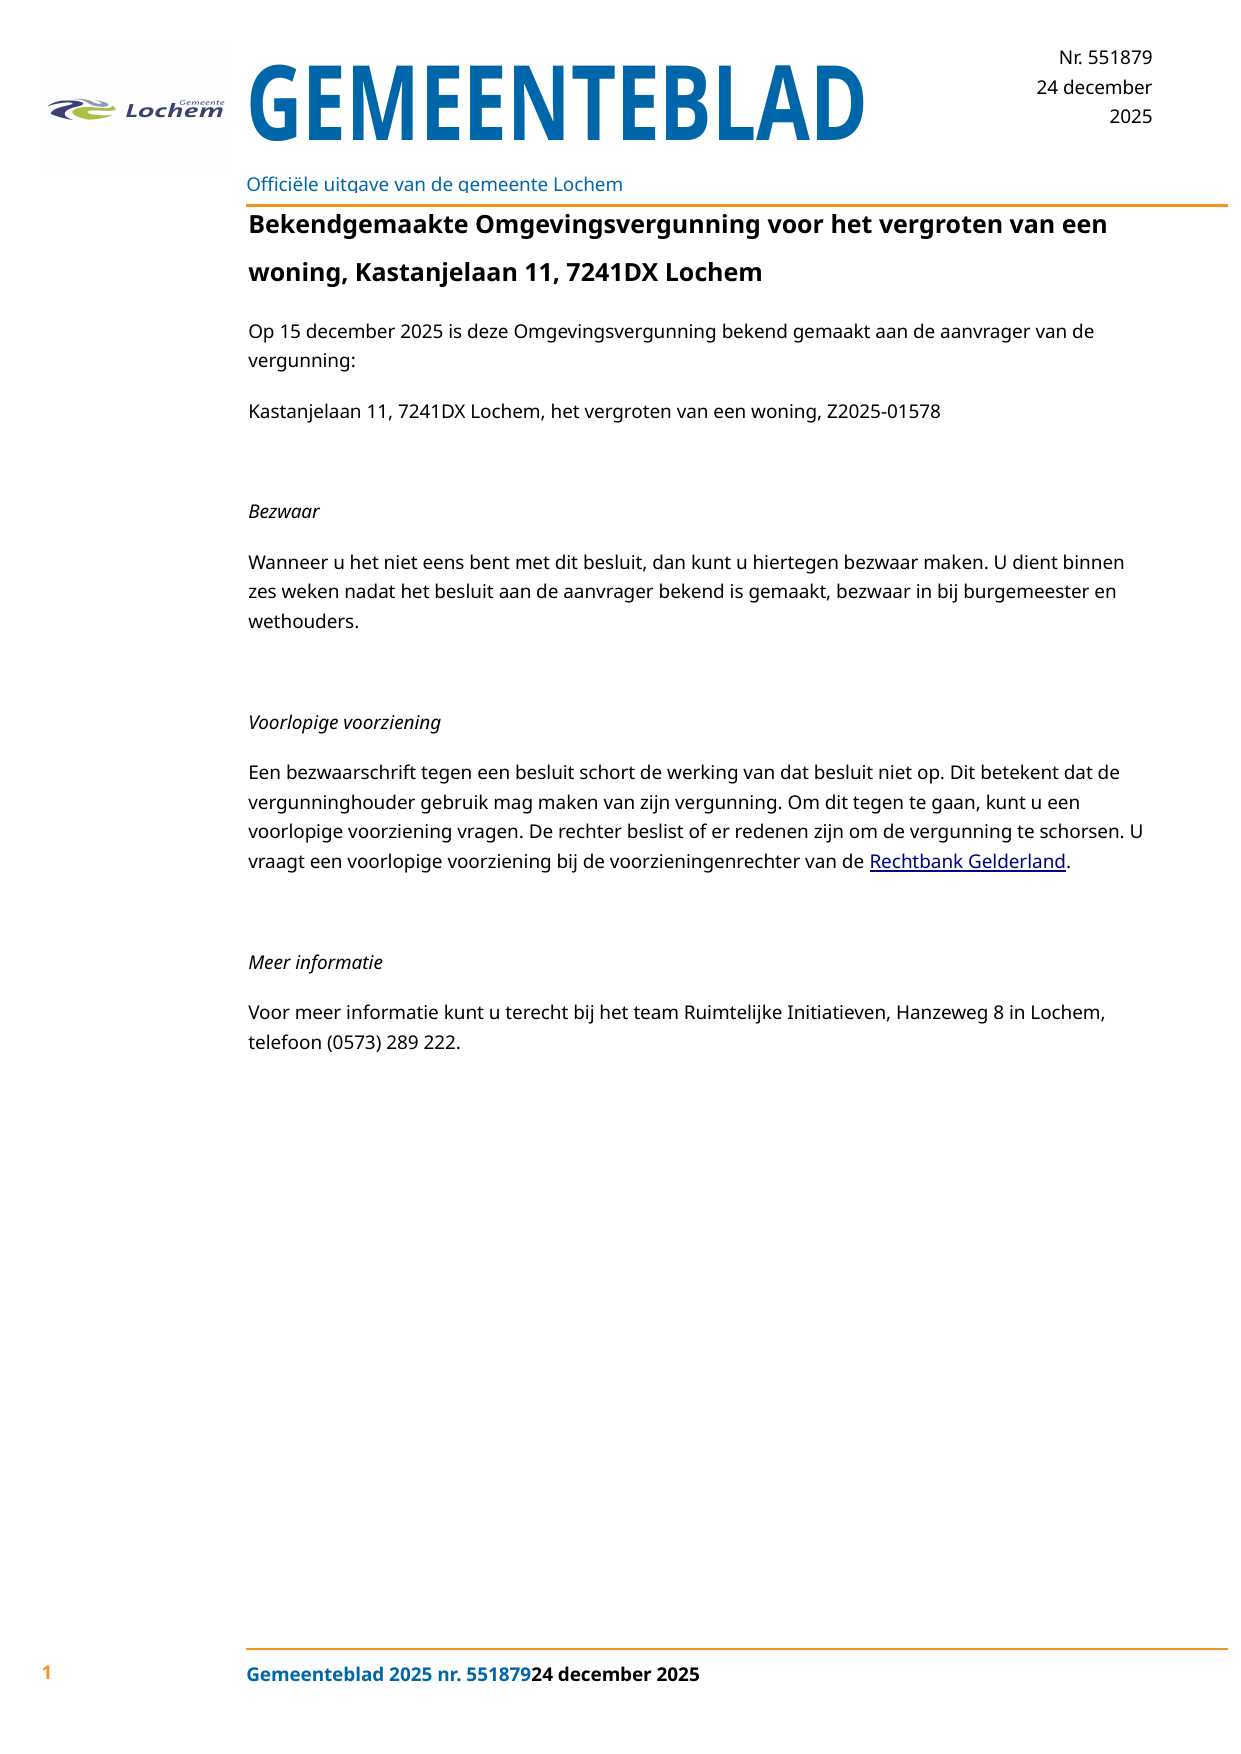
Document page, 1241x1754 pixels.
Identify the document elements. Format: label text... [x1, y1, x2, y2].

text Bezwaar [248, 499, 1152, 524]
text Voor meer informatie kunt u terecht bij het team Ruimtelijke Initiatieven, Hanzeweg 8 in Lochem, telefoon (0573) 289 222. [248, 999, 1152, 1055]
text Meer informatie [248, 949, 1152, 975]
picture [41, 47, 231, 172]
text Op 15 december 2025 is deze Omgevingsvergunning bekend gemaakt aan de aanvrager van de vergunning: [248, 318, 1152, 373]
text Kastanjelaan 11, 7241DX Lochem, het vergroten van een woning, Z2025-01578 [248, 398, 1152, 424]
text Een bezwaarschrift tegen een besluit schort de werking van dat besluit niet op. Dit betekent dat de vergunninghouder gebruik mag maken van zijn vergunning. Om dit tegen te gaan, kunt u een voorlopige voorziening vragen. De rechter beslist of er redenen zijn om de vergunning te schorsen. U vraagt een voorlopige voorziening bij de voorzieningenrechter van de Rechtbank Gelderland. [248, 759, 1152, 874]
text Bekendgemaakte Omgevingsvergunning voor het vergroten van een woning, Kastanjelaan 11, 7241DX Lochem [248, 207, 1152, 288]
text Voorlopige voorziening [248, 709, 1152, 735]
text Wanneer u het niet eens bent met dit besluit, dan kunt u hiertegen bezwaar maken. U dient binnen zes weken nadat het besluit aan de aanvrager bekend is gemaakt, bezwaar in bij burgemeester en wethouders. [248, 549, 1152, 634]
